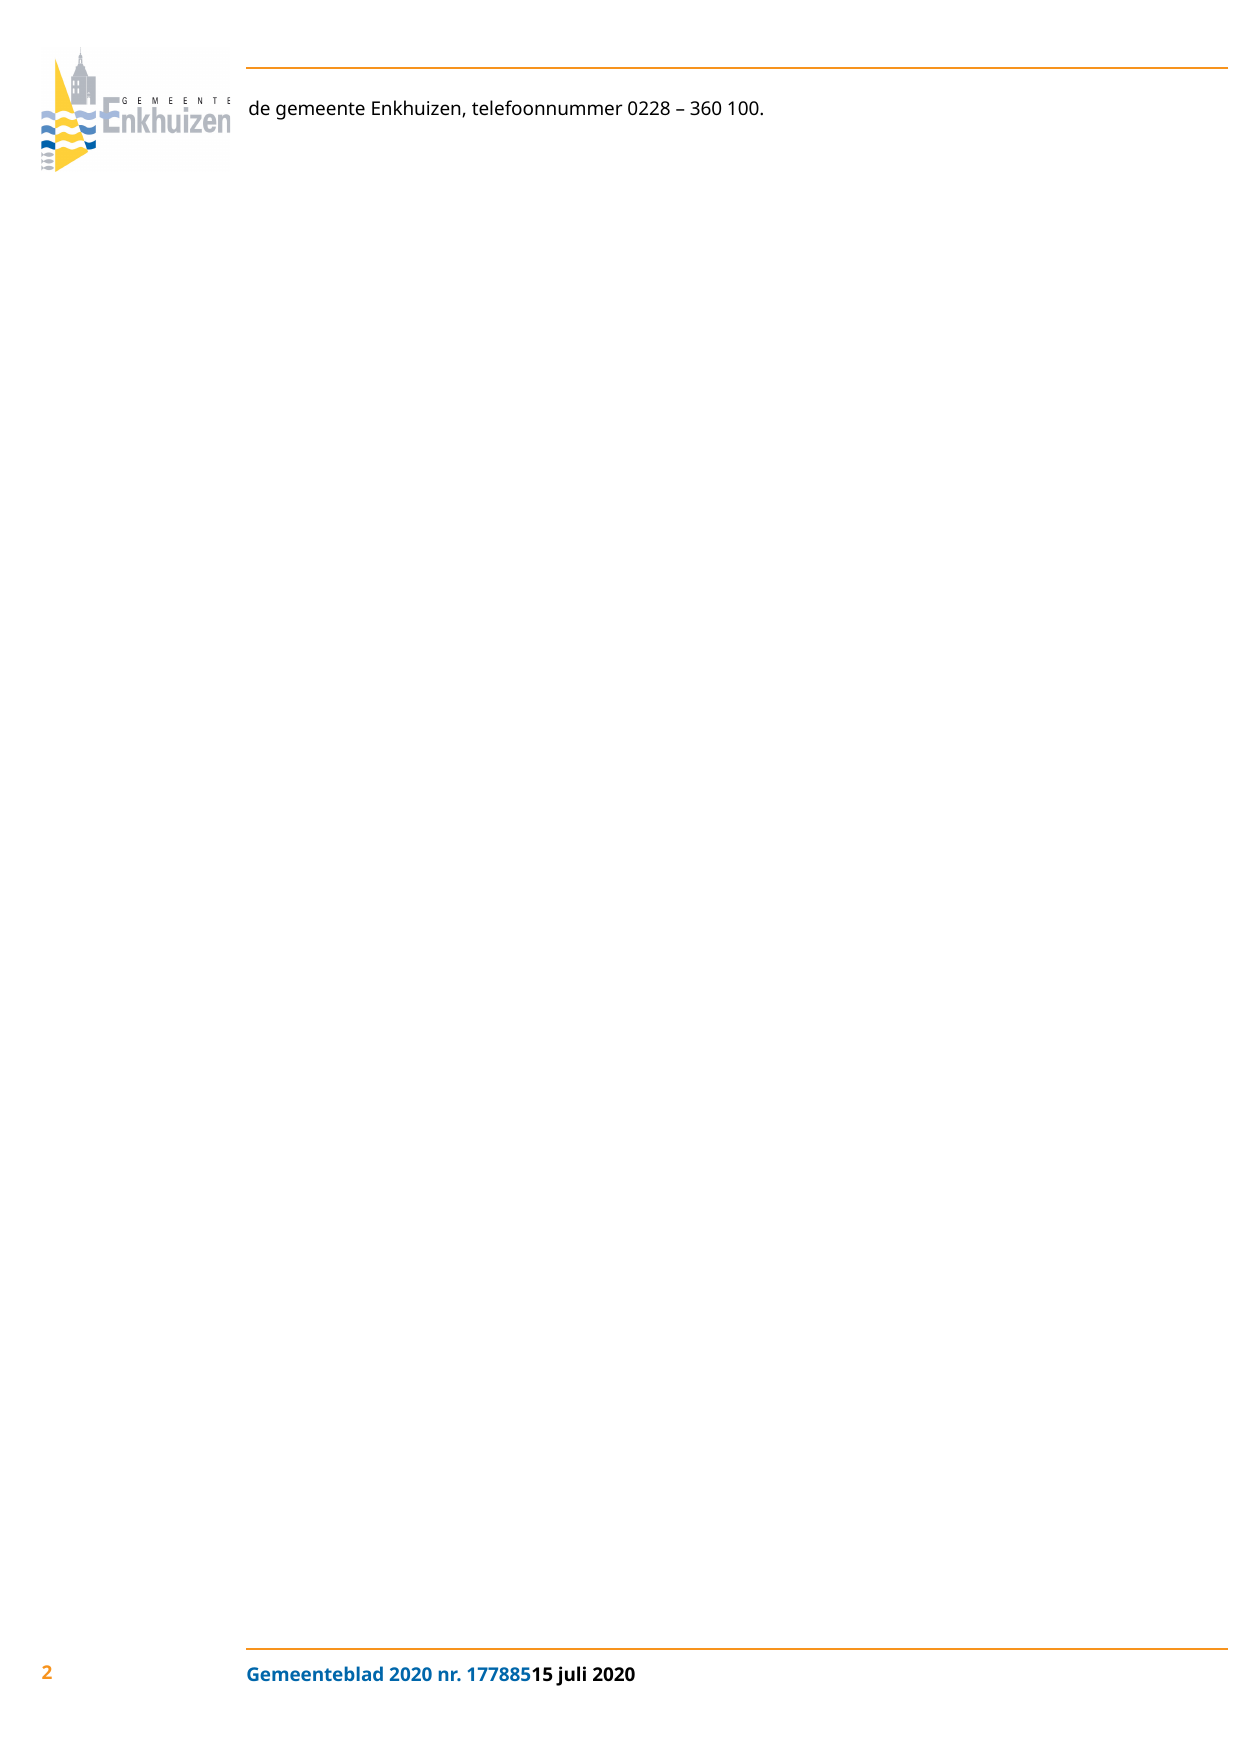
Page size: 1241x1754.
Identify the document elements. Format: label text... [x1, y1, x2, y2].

picture [41, 47, 231, 172]
text de gemeente Enkhuizen, telefoonnummer 0228 – 360 100. [248, 95, 1152, 121]
